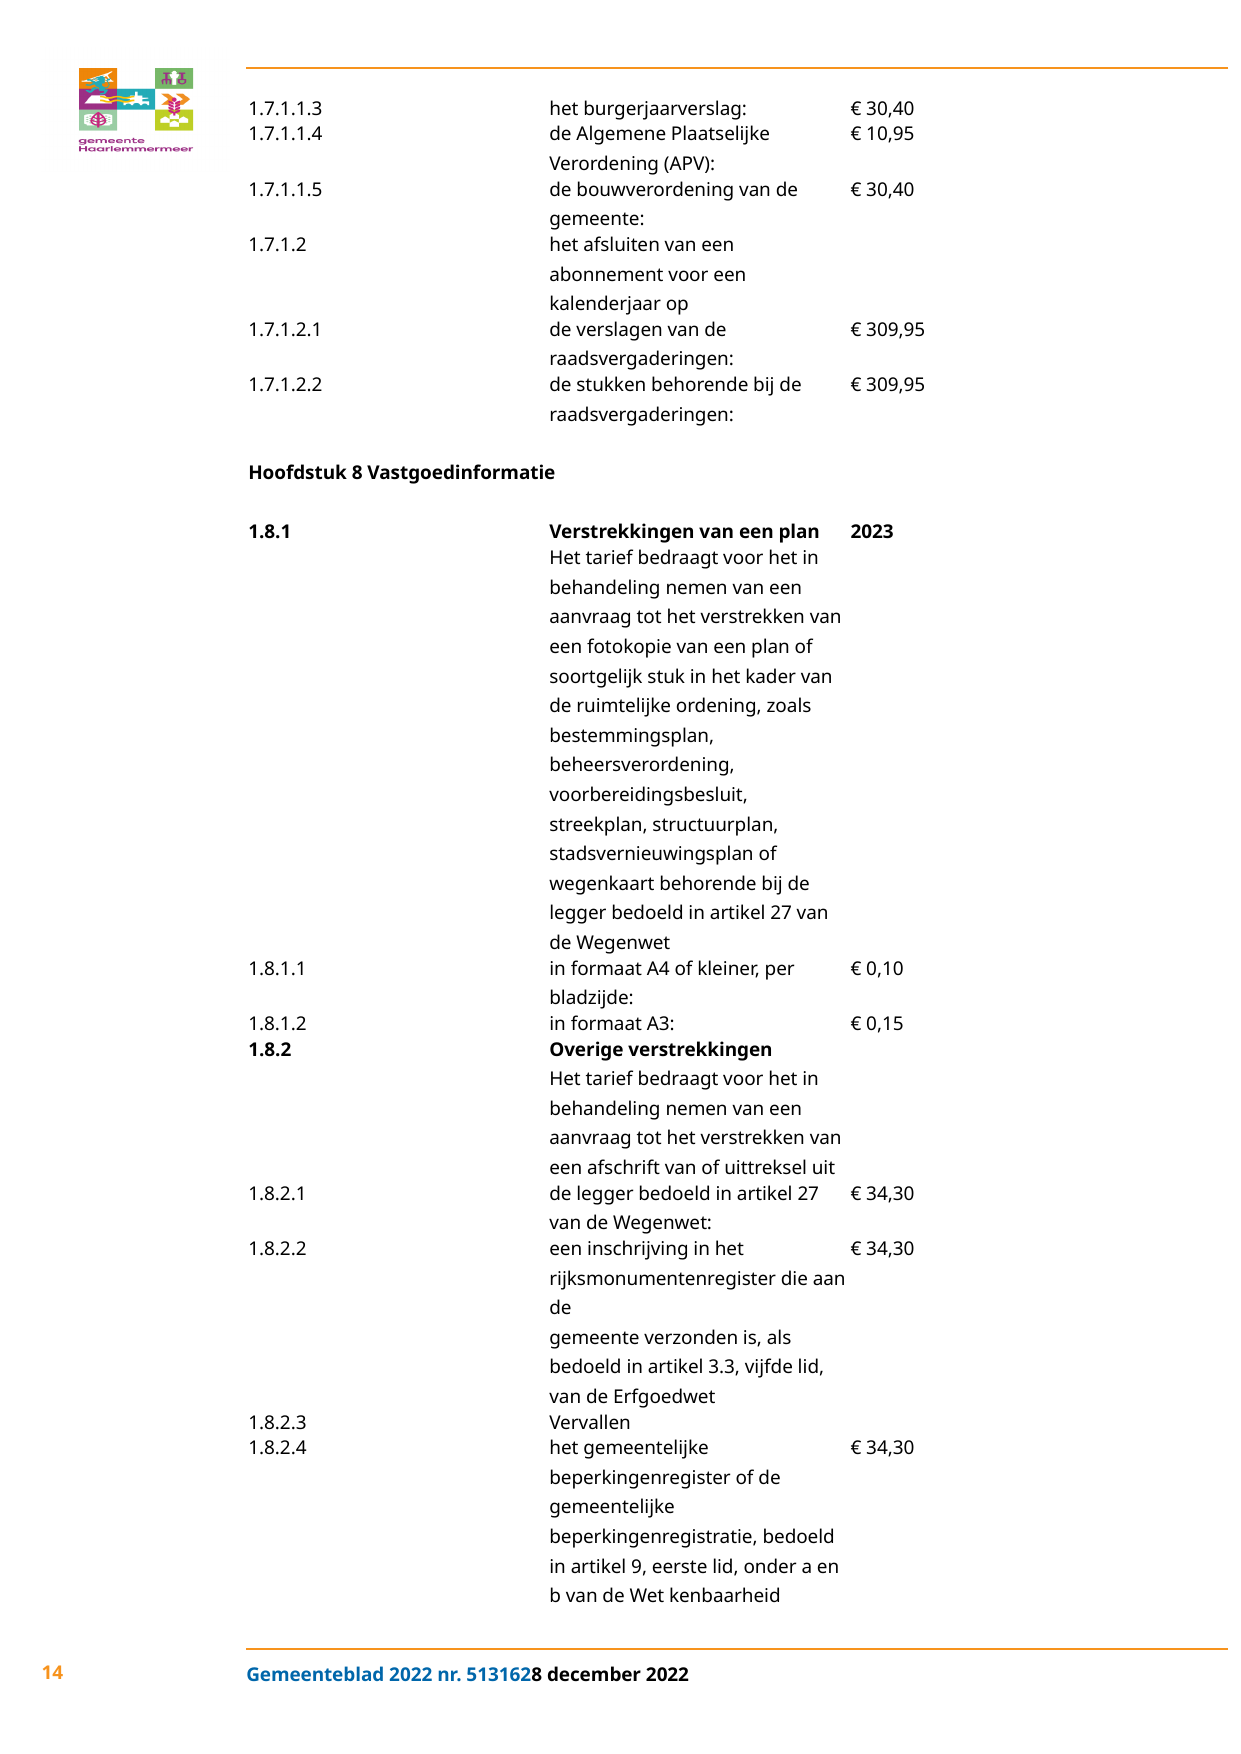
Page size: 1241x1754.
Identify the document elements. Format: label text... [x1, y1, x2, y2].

text Hoofdstuk 8 Vastgoedinformatie [248, 459, 1152, 485]
table_cell Overige verstrekkingen Het tarief bedraagt voor het in behandeling nemen van een aanvraag tot het verstrekken van een afschrift van of uittreksel uit [549, 1036, 850, 1180]
table_cell € 34,30 [850, 1435, 1152, 1604]
table_cell [850, 545, 1152, 955]
table_cell het afsluiten van een abonnement voor een kalenderjaar op [549, 231, 850, 316]
table_cell [850, 1036, 1152, 1180]
table_cell € 34,30 [850, 1180, 1152, 1235]
table_cell de stukken behorende bij de raadsvergaderingen: [549, 371, 850, 427]
table_cell 1.7.1.2.1 [248, 316, 549, 371]
table_cell € 0,15 [850, 1010, 1152, 1036]
table_cell Het tarief bedraagt voor het in behandeling nemen van een aanvraag tot het verstrekken van een fotokopie van een plan of soortgelijk stuk in het kader van de ruimtelijke ordening, zoals bestemmingsplan, beheersverordening, voorbereidingsbesluit, streekplan, structuurplan, stadsvernieuwingsplan of wegenkaart behorende bij de legger bedoeld in artikel 27 van de Wegenwet [549, 545, 850, 955]
table_cell 1.8.1.1 [248, 955, 549, 1010]
table_cell 1.7.1.2.2 [248, 371, 549, 427]
table_cell € 30,40 [850, 95, 1152, 121]
table_cell 1.7.1.1.3 [248, 95, 549, 121]
table_cell € 309,95 [850, 316, 1152, 371]
table_cell in formaat A3: [549, 1010, 850, 1036]
table_header 1.8.1 [248, 519, 549, 955]
table_cell 1.8.2.2 [248, 1235, 549, 1409]
table_cell € 0,10 [850, 955, 1152, 1010]
table_header 2023 [850, 519, 1152, 544]
table_cell 1.8.2.3 [248, 1409, 549, 1434]
table_cell de verslagen van de raadsvergaderingen: [549, 316, 850, 371]
table_cell de legger bedoeld in artikel 27 van de Wegenwet: [549, 1180, 850, 1235]
table_cell € 34,30 [850, 1235, 1152, 1409]
table_cell € 309,95 [850, 371, 1152, 427]
table_cell Vervallen [549, 1409, 850, 1434]
table_cell een inschrijving in het rijksmonumentenregister die aan de gemeente verzonden is, als bedoeld in artikel 3.3, vijfde lid, van de Erfgoedwet [549, 1235, 850, 1409]
table_cell 1.8.2 [248, 1036, 549, 1180]
table_cell € 10,95 [850, 121, 1152, 176]
table_header Verstrekkingen van een plan [549, 519, 850, 544]
table_cell 1.7.1.1.5 [248, 176, 549, 231]
table_cell 1.7.1.1.4 [248, 121, 549, 176]
table_cell 1.8.2.1 [248, 1180, 549, 1235]
table_cell 1.8.1.2 [248, 1010, 549, 1036]
table_cell [850, 231, 1152, 316]
table_cell de bouwverordening van de gemeente: [549, 176, 850, 231]
table_cell het burgerjaarverslag: [549, 95, 850, 121]
table_cell de Algemene Plaatselijke Verordening (APV): [549, 121, 850, 176]
table_cell in formaat A4 of kleiner, per bladzijde: [549, 955, 850, 1010]
table_cell 1.8.2.4 [248, 1435, 549, 1604]
table_cell het gemeentelijke beperkingenregister of de gemeentelijke beperkingenregistratie, bedoeld in artikel 9, eerste lid, onder a en b van de Wet kenbaarheid [549, 1435, 850, 1604]
table_cell 1.7.1.2 [248, 231, 549, 316]
table_cell [850, 1409, 1152, 1434]
picture [41, 47, 231, 172]
table_cell € 30,40 [850, 176, 1152, 231]
